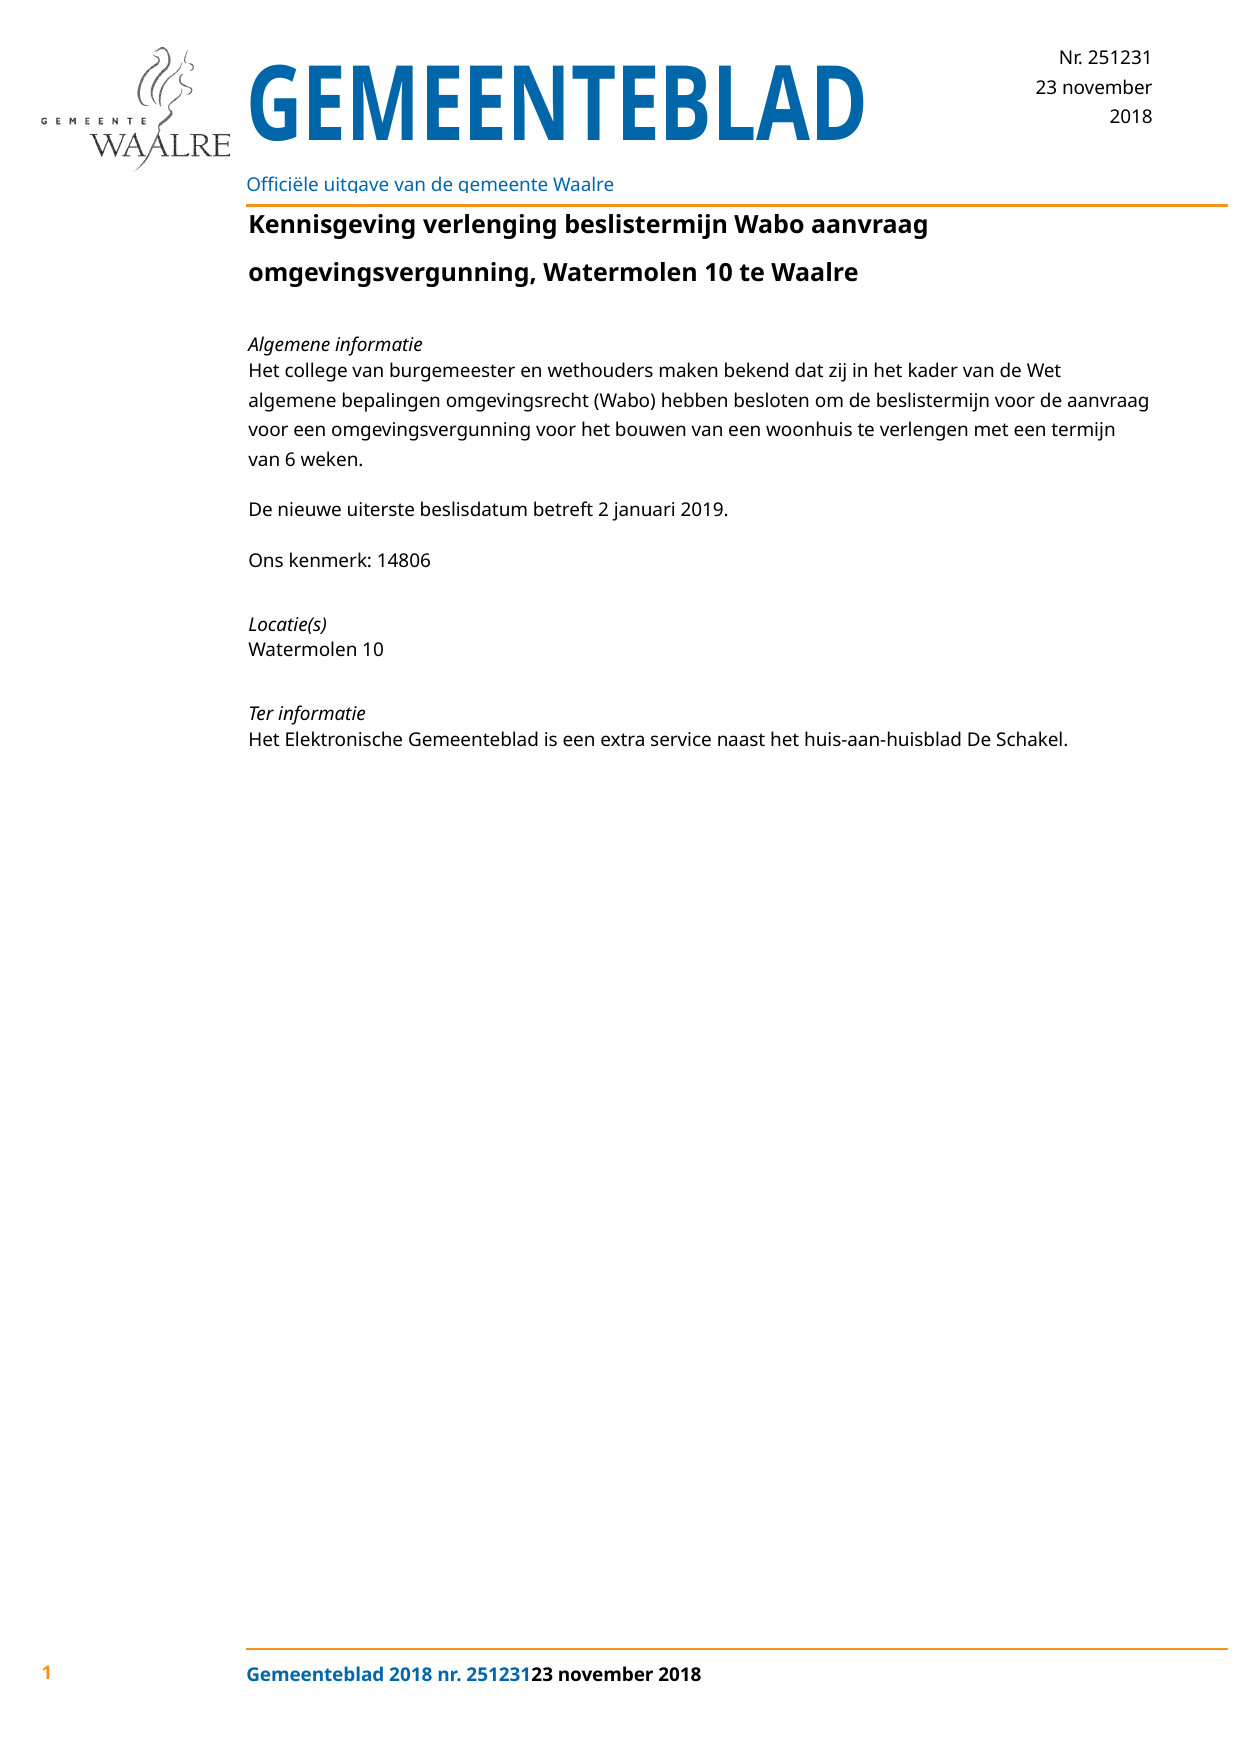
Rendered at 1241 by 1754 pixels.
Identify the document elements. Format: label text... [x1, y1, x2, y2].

text Locatie(s) [248, 611, 1152, 636]
text Ter informatie [248, 700, 1152, 726]
text Ons kenmerk: 14806 [248, 547, 1152, 572]
text Het Elektronische Gemeenteblad is een extra service naast het huis-aan-huisblad De Schakel. [248, 726, 1152, 752]
text Het college van burgemeester en wethouders maken bekend dat zij in het kader van de Wet algemene bepalingen omgevingsrecht (Wabo) hebben besloten om de beslistermijn voor de aanvraag voor een omgevingsvergunning voor het bouwen van een woonhuis te verlengen met een termijn van 6 weken. [248, 357, 1152, 472]
text Algemene informatie [248, 331, 1152, 357]
picture [41, 47, 231, 172]
text De nieuwe uiterste beslisdatum betreft 2 januari 2019. [248, 496, 1152, 522]
text Watermolen 10 [248, 636, 1152, 662]
text Kennisgeving verlenging beslistermijn Wabo aanvraag omgevingsvergunning, Watermolen 10 te Waalre [248, 207, 1152, 288]
